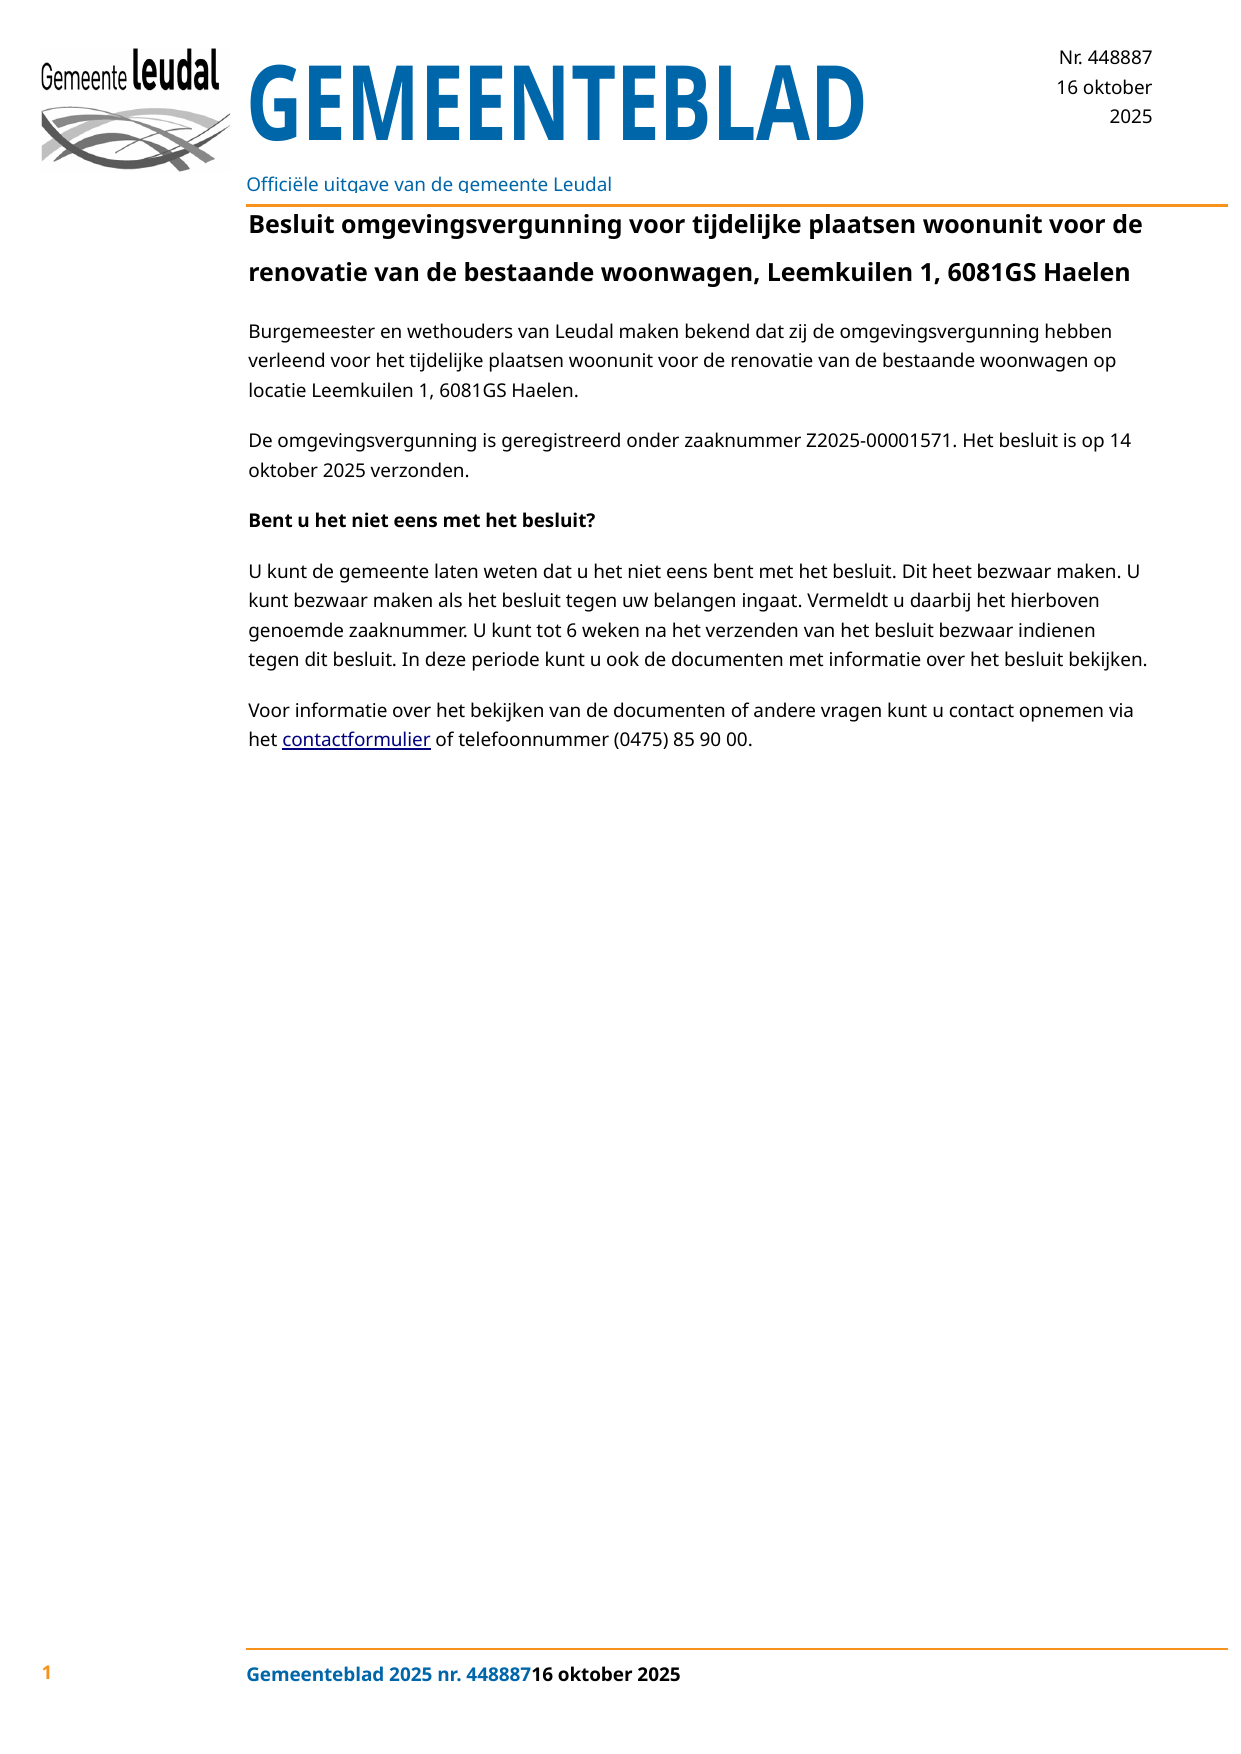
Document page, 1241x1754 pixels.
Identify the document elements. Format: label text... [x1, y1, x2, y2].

text U kunt de gemeente laten weten dat u het niet eens bent met het besluit. Dit heet bezwaar maken. U kunt bezwaar maken als het besluit tegen uw belangen ingaat. Vermeldt u daarbij het hierboven genoemde zaaknummer. U kunt tot 6 weken na het verzenden van het besluit bezwaar indienen tegen dit besluit. In deze periode kunt u ook de documenten met informatie over het besluit bekijken. [248, 558, 1152, 672]
text De omgevingsvergunning is geregistreerd onder zaaknummer Z2025-00001571. Het besluit is op 14 oktober 2025 verzonden. [248, 427, 1152, 483]
text Voor informatie over het bekijken van de documenten of andere vragen kunt u contact opnemen via het contactformulier of telefoonnummer (0475) 85 90 00. [248, 697, 1152, 752]
picture [41, 47, 231, 172]
text Bent u het niet eens met het besluit? [248, 507, 1152, 533]
text Besluit omgevingsvergunning voor tijdelijke plaatsen woonunit voor de renovatie van de bestaande woonwagen, Leemkuilen 1, 6081GS Haelen [248, 207, 1152, 288]
text Burgemeester en wethouders van Leudal maken bekend dat zij de omgevingsvergunning hebben verleend voor het tijdelijke plaatsen woonunit voor de renovatie van de bestaande woonwagen op locatie Leemkuilen 1, 6081GS Haelen. [248, 318, 1152, 403]
